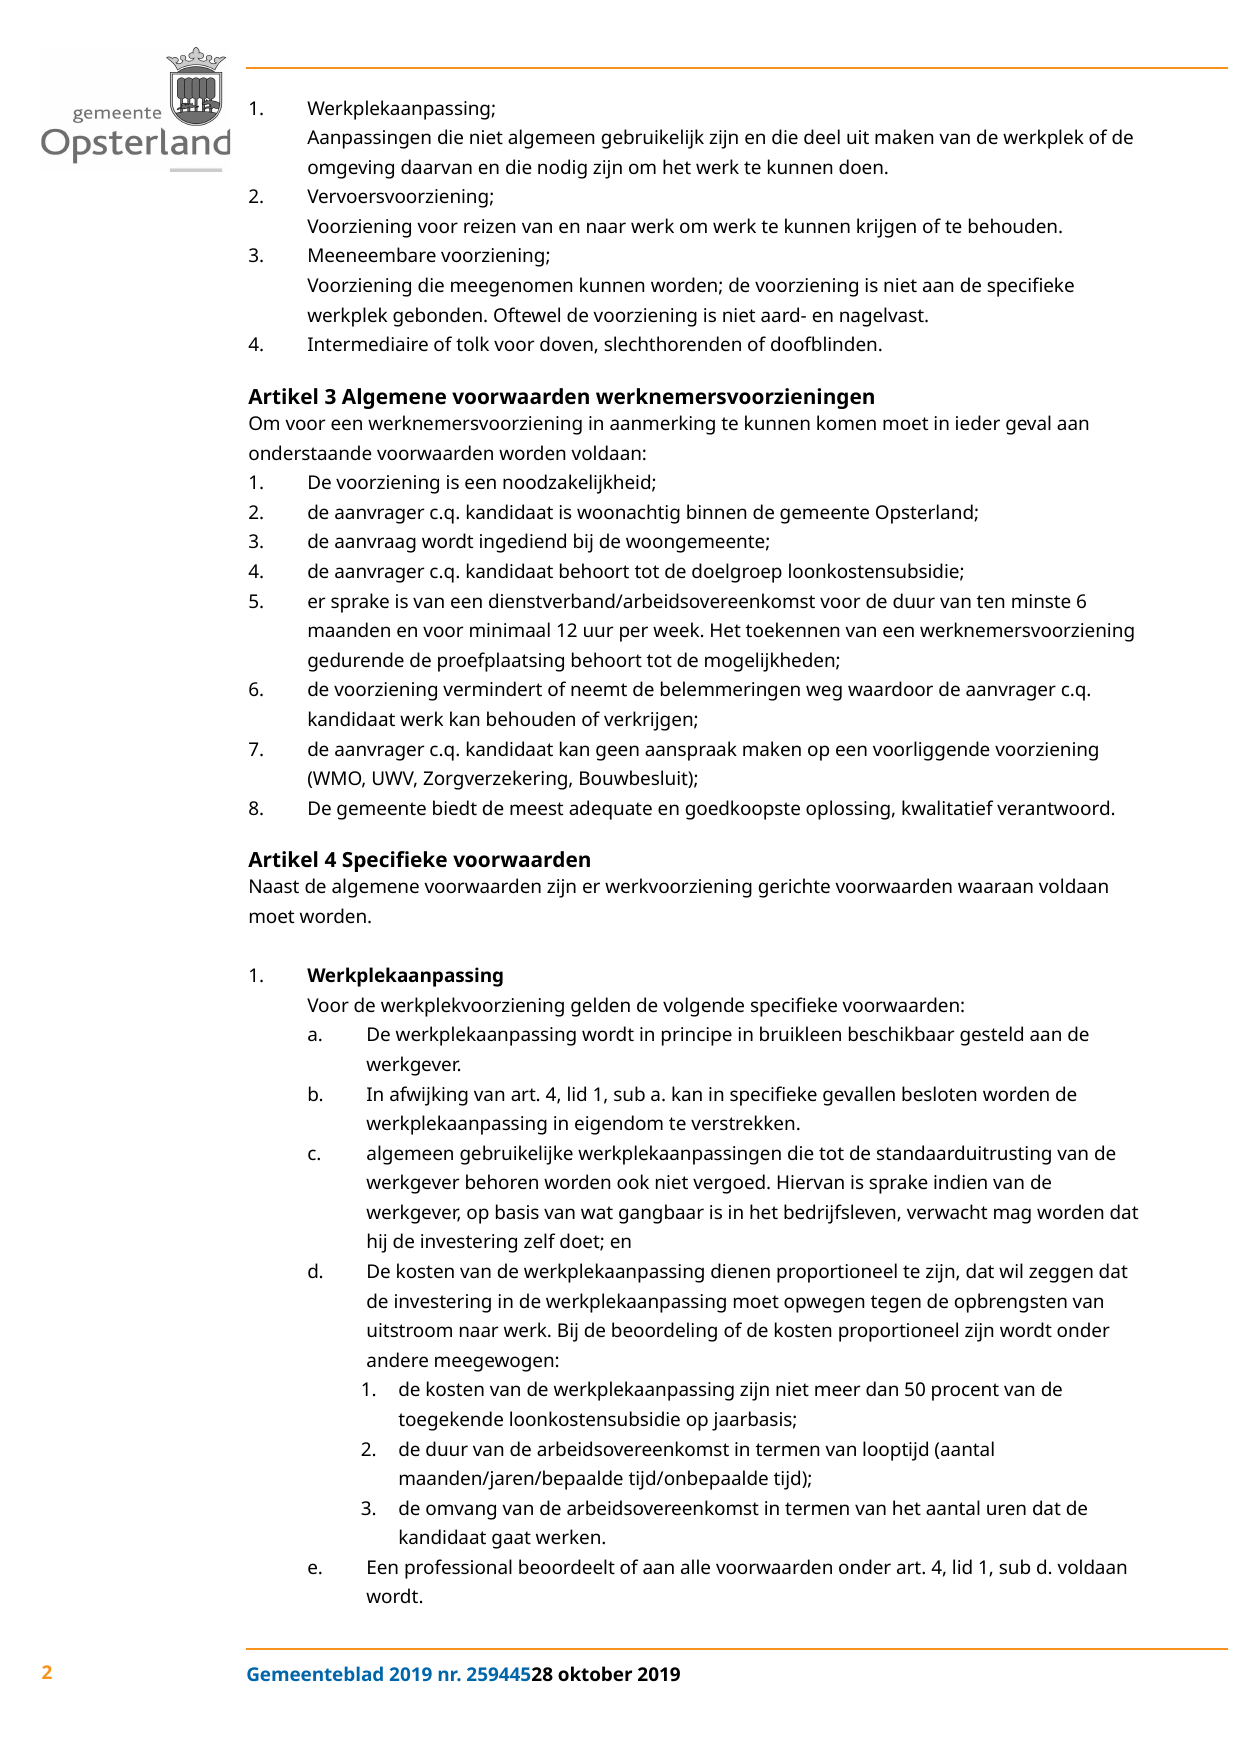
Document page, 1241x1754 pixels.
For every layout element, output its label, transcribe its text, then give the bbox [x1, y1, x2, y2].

list de voorziening vermindert of neemt de belemmeringen weg waardoor de aanvrager c.q. kandidaat werk kan behouden of verkrijgen; [248, 677, 1152, 732]
list Voorziening die meegenomen kunnen worden; de voorziening is niet aan de specifieke werkplek gebonden. Oftewel de voorziening is niet aard- en nagelvast. [248, 272, 1152, 328]
list de duur van de arbeidsovereenkomst in termen van looptijd (aantal maanden/jaren/bepaalde tijd/onbepaalde tijd); [361, 1436, 1152, 1491]
list De kosten van de werkplekaanpassing dienen proportioneel te zijn, dat wil zeggen dat de investering in de werkplekaanpassing moet opwegen tegen de opbrengsten van uitstroom naar werk. Bij de beoordeling of de kosten proportioneel zijn wordt onder andere meegewogen: [307, 1258, 1152, 1373]
list Meeneembare voorziening; [248, 243, 1152, 268]
text Artikel 3 Algemene voorwaarden werknemersvoorzieningen [248, 382, 1152, 410]
list Voorziening voor reizen van en naar werk om werk te kunnen krijgen of te behouden. [248, 213, 1152, 239]
picture [41, 47, 231, 172]
list De gemeente biedt de meest adequate en goedkoopste oplossing, kwalitatief verantwoord. [248, 795, 1152, 821]
text Naast de algemene voorwaarden zijn er werkvoorziening gerichte voorwaarden waaraan voldaan moet worden. [248, 874, 1152, 929]
list de aanvrager c.q. kandidaat behoort tot de doelgroep loonkostensubsidie; [248, 558, 1152, 584]
list algemeen gebruikelijke werkplekaanpassingen die tot de standaarduitrusting van de werkgever behoren worden ook niet vergoed. Hiervan is sprake indien van de werkgever, op basis van wat gangbaar is in het bedrijfsleven, verwacht mag worden dat hij de investering zelf doet; en [307, 1140, 1152, 1254]
list Aanpassingen die niet algemeen gebruikelijk zijn en die deel uit maken van de werkplek of de omgeving daarvan en die nodig zijn om het werk te kunnen doen. [248, 124, 1152, 180]
list er sprake is van een dienstverband/arbeidsovereenkomst voor de duur van ten minste 6 maanden en voor minimaal 12 uur per week. Het toekennen van een werknemersvoorziening gedurende de proefplaatsing behoort tot de mogelijkheden; [248, 588, 1152, 673]
list In afwijking van art. 4, lid 1, sub a. kan in specifieke gevallen besloten worden de werkplekaanpassing in eigendom te verstrekken. [307, 1081, 1152, 1136]
list De voorziening is een noodzakelijkheid; [248, 469, 1152, 495]
list de kosten van de werkplekaanpassing zijn niet meer dan 50 procent van de toegekende loonkostensubsidie op jaarbasis; [361, 1377, 1152, 1432]
list de aanvraag wordt ingediend bij de woongemeente; [248, 529, 1152, 554]
list Werkplekaanpassing; [248, 95, 1152, 121]
list de aanvrager c.q. kandidaat is woonachtig binnen de gemeente Opsterland; [248, 499, 1152, 525]
list de omvang van de arbeidsovereenkomst in termen van het aantal uren dat de kandidaat gaat werken. [361, 1495, 1152, 1550]
list Vervoersvoorziening; [248, 183, 1152, 209]
list Werkplekaanpassing [248, 962, 1152, 988]
text Om voor een werknemersvoorziening in aanmerking te kunnen komen moet in ieder geval aan onderstaande voorwaarden worden voldaan: [248, 410, 1152, 466]
list de aanvrager c.q. kandidaat kan geen aanspraak maken op een voorliggende voorziening (WMO, UWV, Zorgverzekering, Bouwbesluit); [248, 736, 1152, 791]
list Intermediaire of tolk voor doven, slechthorenden of doofblinden. [248, 331, 1152, 357]
text Artikel 4 Specifieke voorwaarden [248, 845, 1152, 874]
list Een professional beoordeelt of aan alle voorwaarden onder art. 4, lid 1, sub d. voldaan wordt. [307, 1554, 1152, 1609]
list De werkplekaanpassing wordt in principe in bruikleen beschikbaar gesteld aan de werkgever. [307, 1022, 1152, 1077]
list Voor de werkplekvoorziening gelden de volgende specifieke voorwaarden: [248, 992, 1152, 1018]
